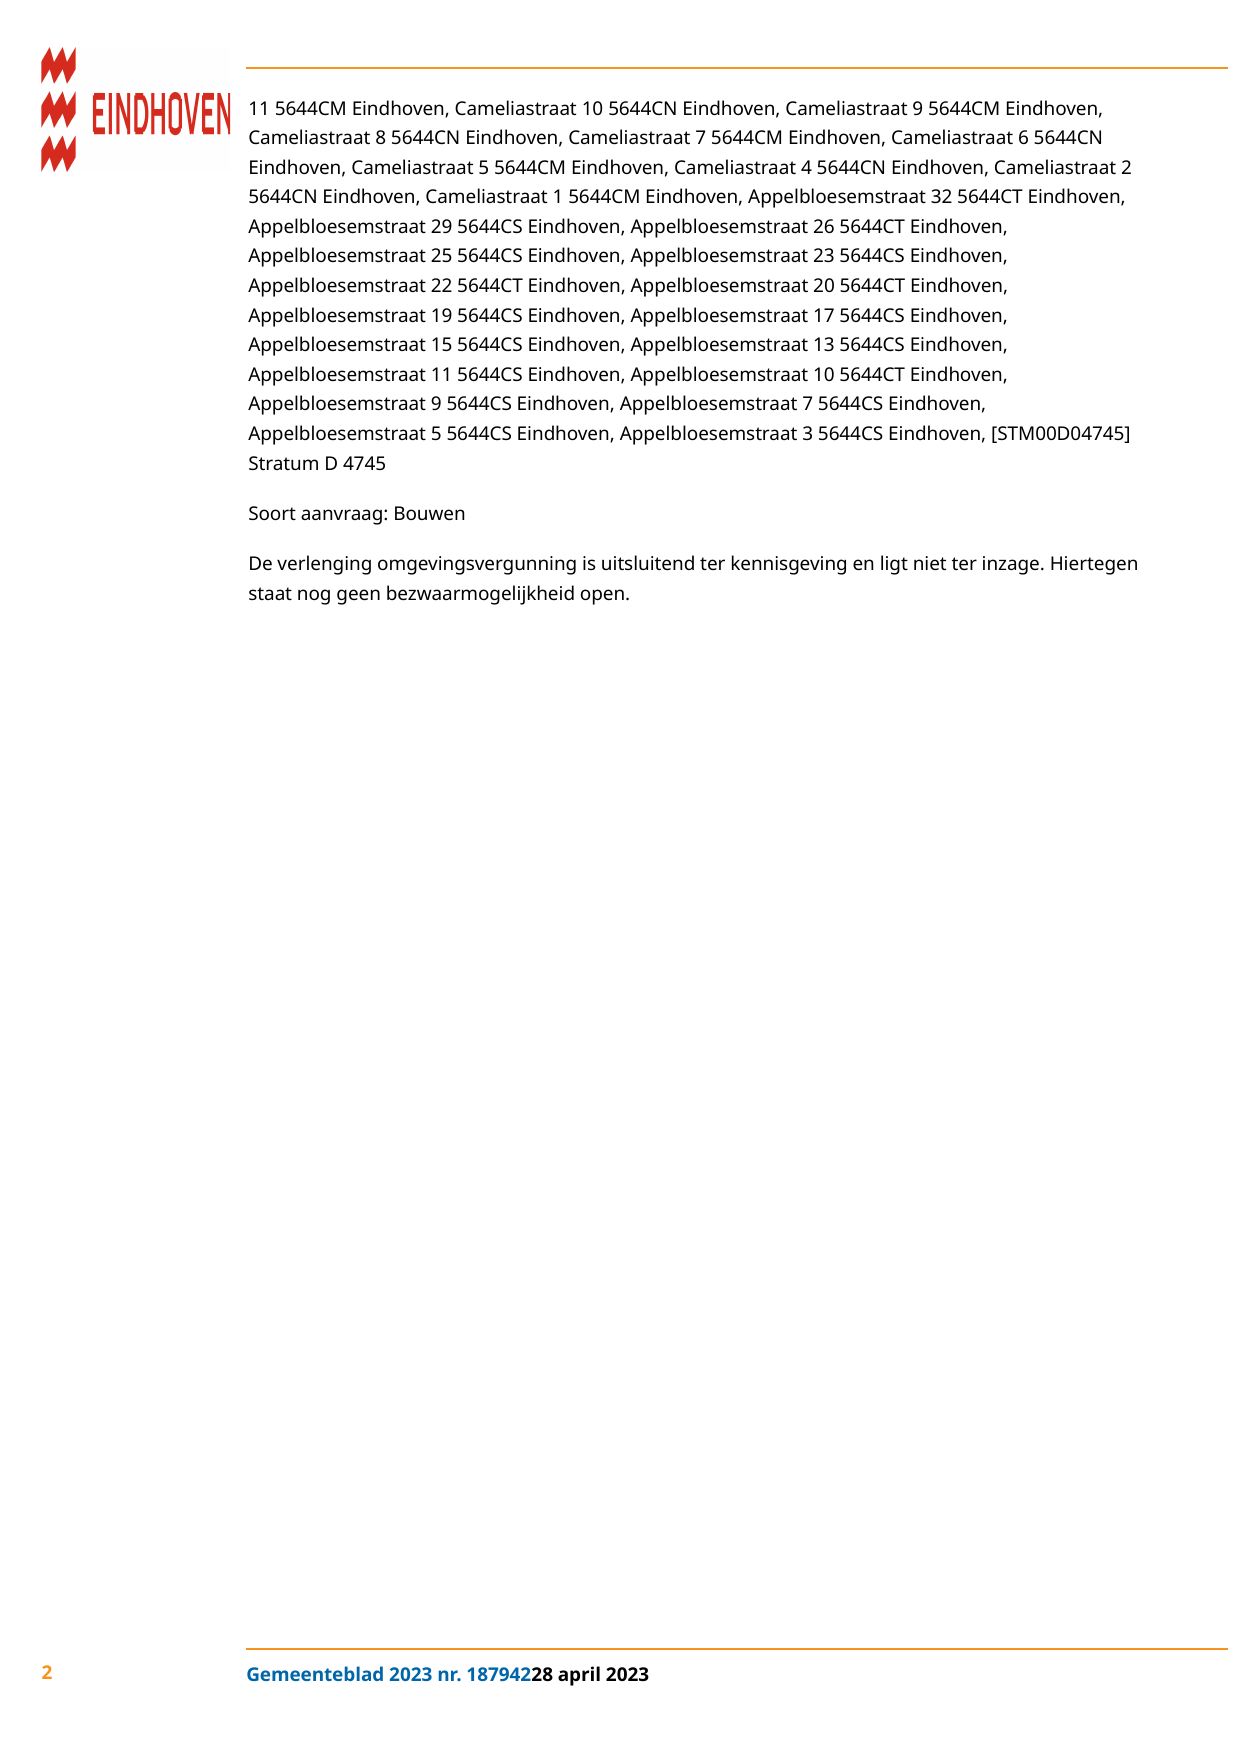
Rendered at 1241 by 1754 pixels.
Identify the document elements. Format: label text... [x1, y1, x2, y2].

text De verlenging omgevingsvergunning is uitsluitend ter kennisgeving en ligt niet ter inzage. Hiertegen staat nog geen bezwaarmogelijkheid open. [248, 551, 1152, 606]
picture [41, 47, 231, 172]
text Soort aanvraag: Bouwen [248, 500, 1152, 526]
text 11 5644CM Eindhoven, Cameliastraat 10 5644CN Eindhoven, Cameliastraat 9 5644CM Eindhoven, Cameliastraat 8 5644CN Eindhoven, Cameliastraat 7 5644CM Eindhoven, Cameliastraat 6 5644CN Eindhoven, Cameliastraat 5 5644CM Eindhoven, Cameliastraat 4 5644CN Eindhoven, Cameliastraat 2 5644CN Eindhoven, Cameliastraat 1 5644CM Eindhoven, Appelbloesemstraat 32 5644CT Eindhoven, Appelbloesemstraat 29 5644CS Eindhoven, Appelbloesemstraat 26 5644CT Eindhoven, Appelbloesemstraat 25 5644CS Eindhoven, Appelbloesemstraat 23 5644CS Eindhoven, Appelbloesemstraat 22 5644CT Eindhoven, Appelbloesemstraat 20 5644CT Eindhoven, Appelbloesemstraat 19 5644CS Eindhoven, Appelbloesemstraat 17 5644CS Eindhoven, Appelbloesemstraat 15 5644CS Eindhoven, Appelbloesemstraat 13 5644CS Eindhoven, Appelbloesemstraat 11 5644CS Eindhoven, Appelbloesemstraat 10 5644CT Eindhoven, Appelbloesemstraat 9 5644CS Eindhoven, Appelbloesemstraat 7 5644CS Eindhoven, Appelbloesemstraat 5 5644CS Eindhoven, Appelbloesemstraat 3 5644CS Eindhoven, [STM00D04745] Stratum D 4745 [248, 95, 1152, 476]
